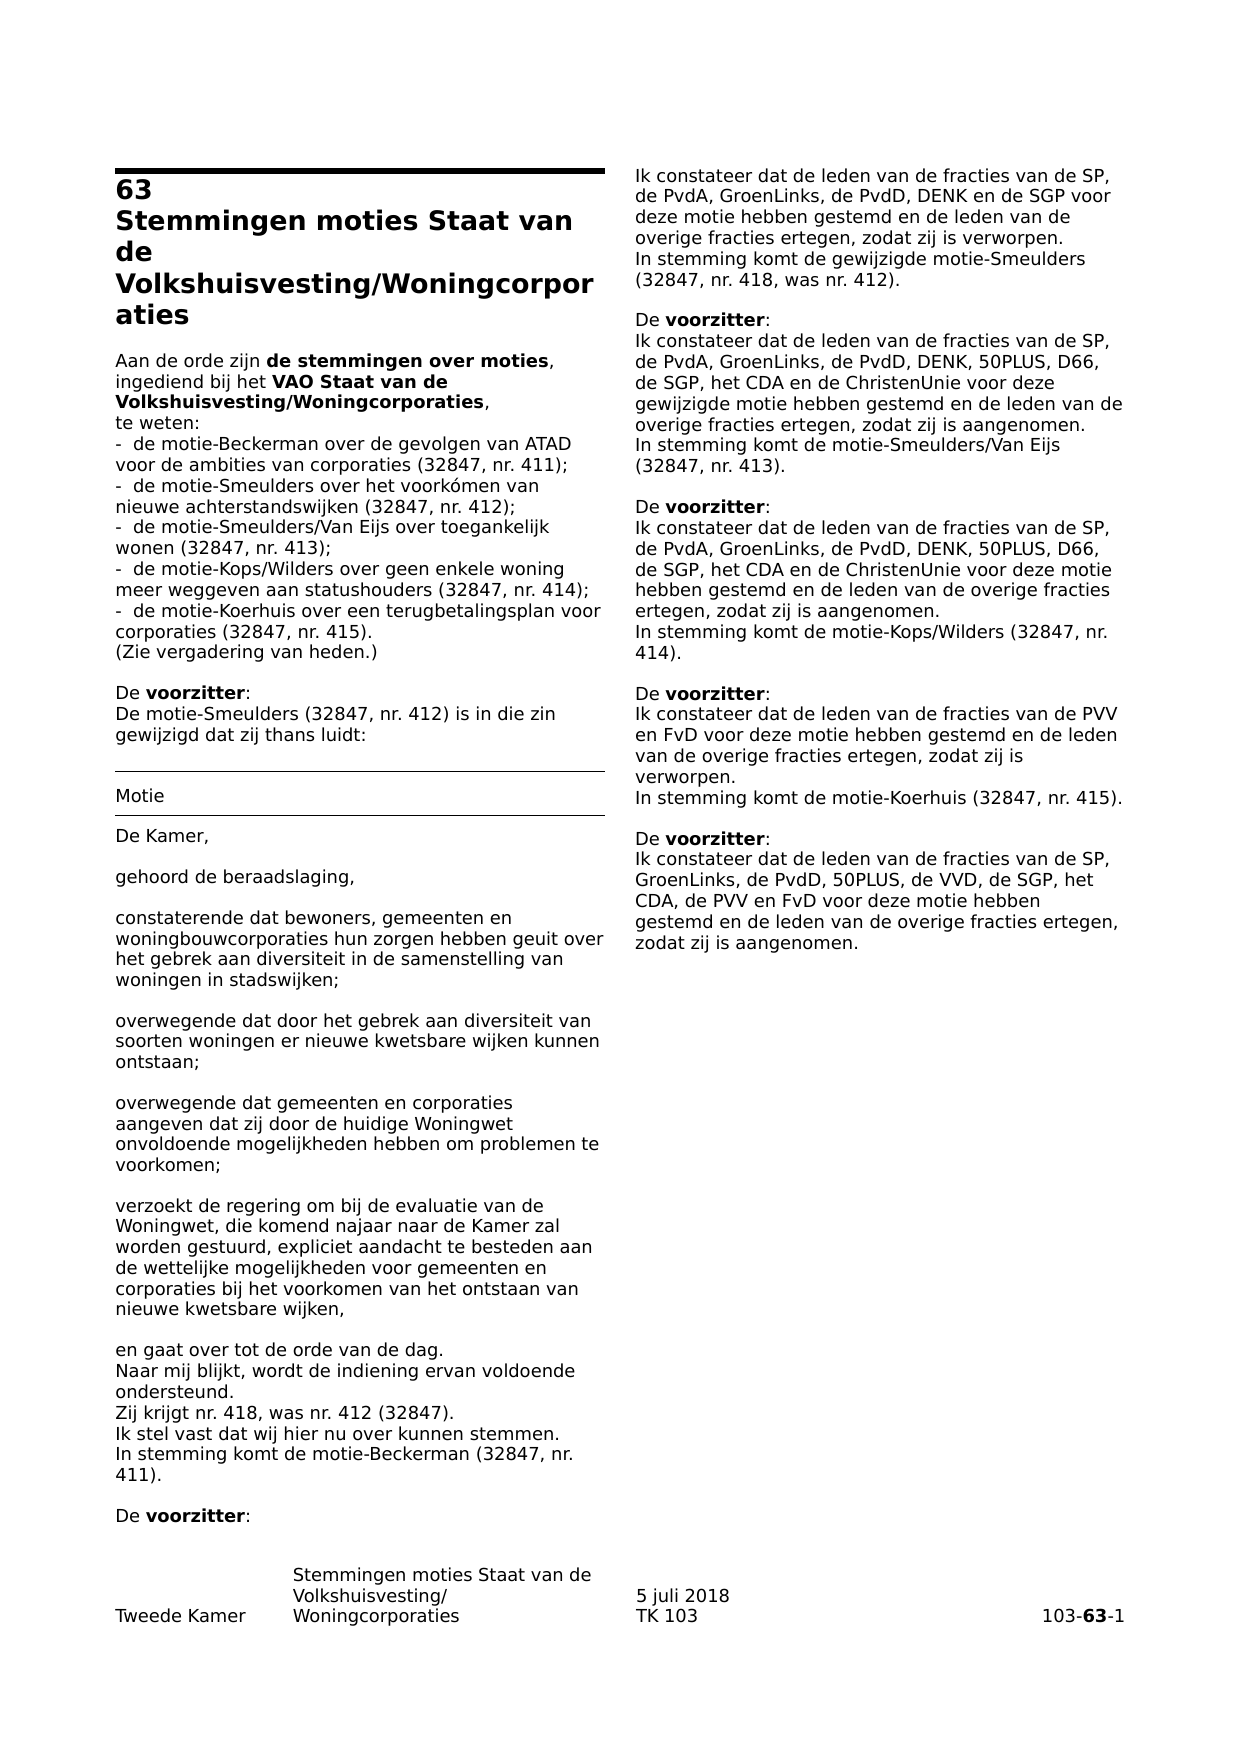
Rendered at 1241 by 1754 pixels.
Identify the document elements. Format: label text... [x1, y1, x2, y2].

text De motie-Smeulders (32847, nr. 412) is in die zin gewijzigd dat zij thans luidt: [115, 704, 605, 746]
text Ik stel vast dat wij hier nu over kunnen stemmen. [115, 1423, 605, 1444]
text Aan de orde zijn de stemmingen over moties, ingediend bij het VAO Staat van de Volkshuisvesting/Woningcorporaties, [115, 351, 605, 413]
text In stemming komt de motie-Smeulders/Van Eijs (32847, nr. 413). [635, 435, 1125, 477]
text constaterende dat bewoners, gemeenten en woningbouwcorporaties hun zorgen hebben geuit over het gebrek aan diversiteit in de samenstelling van woningen in stadswijken; [115, 908, 605, 991]
list de motie-Beckerman over de gevolgen van ATAD voor de ambities van corporaties (32847, nr. 411); [115, 434, 605, 476]
text Ik constateer dat de leden van de fracties van de PVV en FvD voor deze motie hebben gestemd en de leden van de overige fracties ertegen, zodat zij is verworpen. [635, 704, 1125, 787]
text In stemming komt de motie-Kops/Wilders (32847, nr. 414). [635, 622, 1125, 663]
title 63 Stemmingen moties Staat van de Volkshuisvesting/Woningcorporaties [115, 174, 605, 331]
list de motie-Koerhuis over een terugbetalingsplan voor corporaties (32847, nr. 415). [115, 601, 605, 642]
text Ik constateer dat de leden van de fracties van de SP, de PvdA, GroenLinks, de PvdD, DENK, 50PLUS, D66, de SGP, het CDA en de ChristenUnie voor deze motie hebben gestemd en de leden van de overige fracties ertegen, zodat zij is aangenomen. [635, 518, 1125, 622]
text verzoekt de regering om bij de evaluatie van de Woningwet, die komend najaar naar de Kamer zal worden gestuurd, expliciet aandacht te besteden aan de wettelijke mogelijkheden voor gemeenten en corporaties bij het voorkomen van het ontstaan van nieuwe kwetsbare wijken, [115, 1196, 605, 1320]
text Ik constateer dat de leden van de fracties van de SP, de PvdA, GroenLinks, de PvdD, DENK en de SGP voor deze motie hebben gestemd en de leden van de overige fracties ertegen, zodat zij is verworpen. [635, 165, 1125, 249]
text en gaat over tot de orde van de dag. [115, 1340, 605, 1361]
text Zij krijgt nr. 418, was nr. 412 (32847). [115, 1402, 605, 1423]
text Ik constateer dat de leden van de fracties van de SP, de PvdA, GroenLinks, de PvdD, DENK, 50PLUS, D66, de SGP, het CDA en de ChristenUnie voor deze gewijzigde motie hebben gestemd en de leden van de overige fracties ertegen, zodat zij is aangenomen. [635, 331, 1125, 435]
text De voorzitter: [635, 683, 1125, 704]
text te weten: [115, 413, 605, 434]
text gehoord de beraadslaging, [115, 867, 605, 888]
text De voorzitter: [635, 828, 1125, 849]
text De voorzitter: [115, 1506, 605, 1526]
text De voorzitter: [635, 310, 1125, 331]
text overwegende dat gemeenten en corporaties aangeven dat zij door de huidige Woningwet onvoldoende mogelijkheden hebben om problemen te voorkomen; [115, 1093, 605, 1176]
text Naar mij blijkt, wordt de indiening ervan voldoende ondersteund. [115, 1361, 605, 1402]
list de motie-Smeulders/Van Eijs over toegankelijk wonen (32847, nr. 413); [115, 517, 605, 559]
text overwegende dat door het gebrek aan diversiteit van soorten woningen er nieuwe kwetsbare wijken kunnen ontstaan; [115, 1011, 605, 1073]
text Motie [115, 785, 605, 806]
text In stemming komt de motie-Beckerman (32847, nr. 411). [115, 1444, 605, 1486]
text Ik constateer dat de leden van de fracties van de SP, GroenLinks, de PvdD, 50PLUS, de VVD, de SGP, het CDA, de PVV en FvD voor deze motie hebben gestemd en de leden van de overige fracties ertegen, zodat zij is aangenomen. [635, 849, 1125, 953]
list de motie-Smeulders over het voorkómen van nieuwe achterstandswijken (32847, nr. 412); [115, 476, 605, 517]
list de motie-Kops/Wilders over geen enkele woning meer weggeven aan statushouders (32847, nr. 414); [115, 559, 605, 601]
text De Kamer, [115, 826, 605, 847]
text (Zie vergadering van heden.) [115, 642, 605, 663]
text In stemming komt de motie-Koerhuis (32847, nr. 415). [635, 787, 1125, 808]
text De voorzitter: [635, 497, 1125, 518]
text In stemming komt de gewijzigde motie-Smeulders (32847, nr. 418, was nr. 412). [635, 249, 1125, 290]
text De voorzitter: [115, 683, 605, 704]
